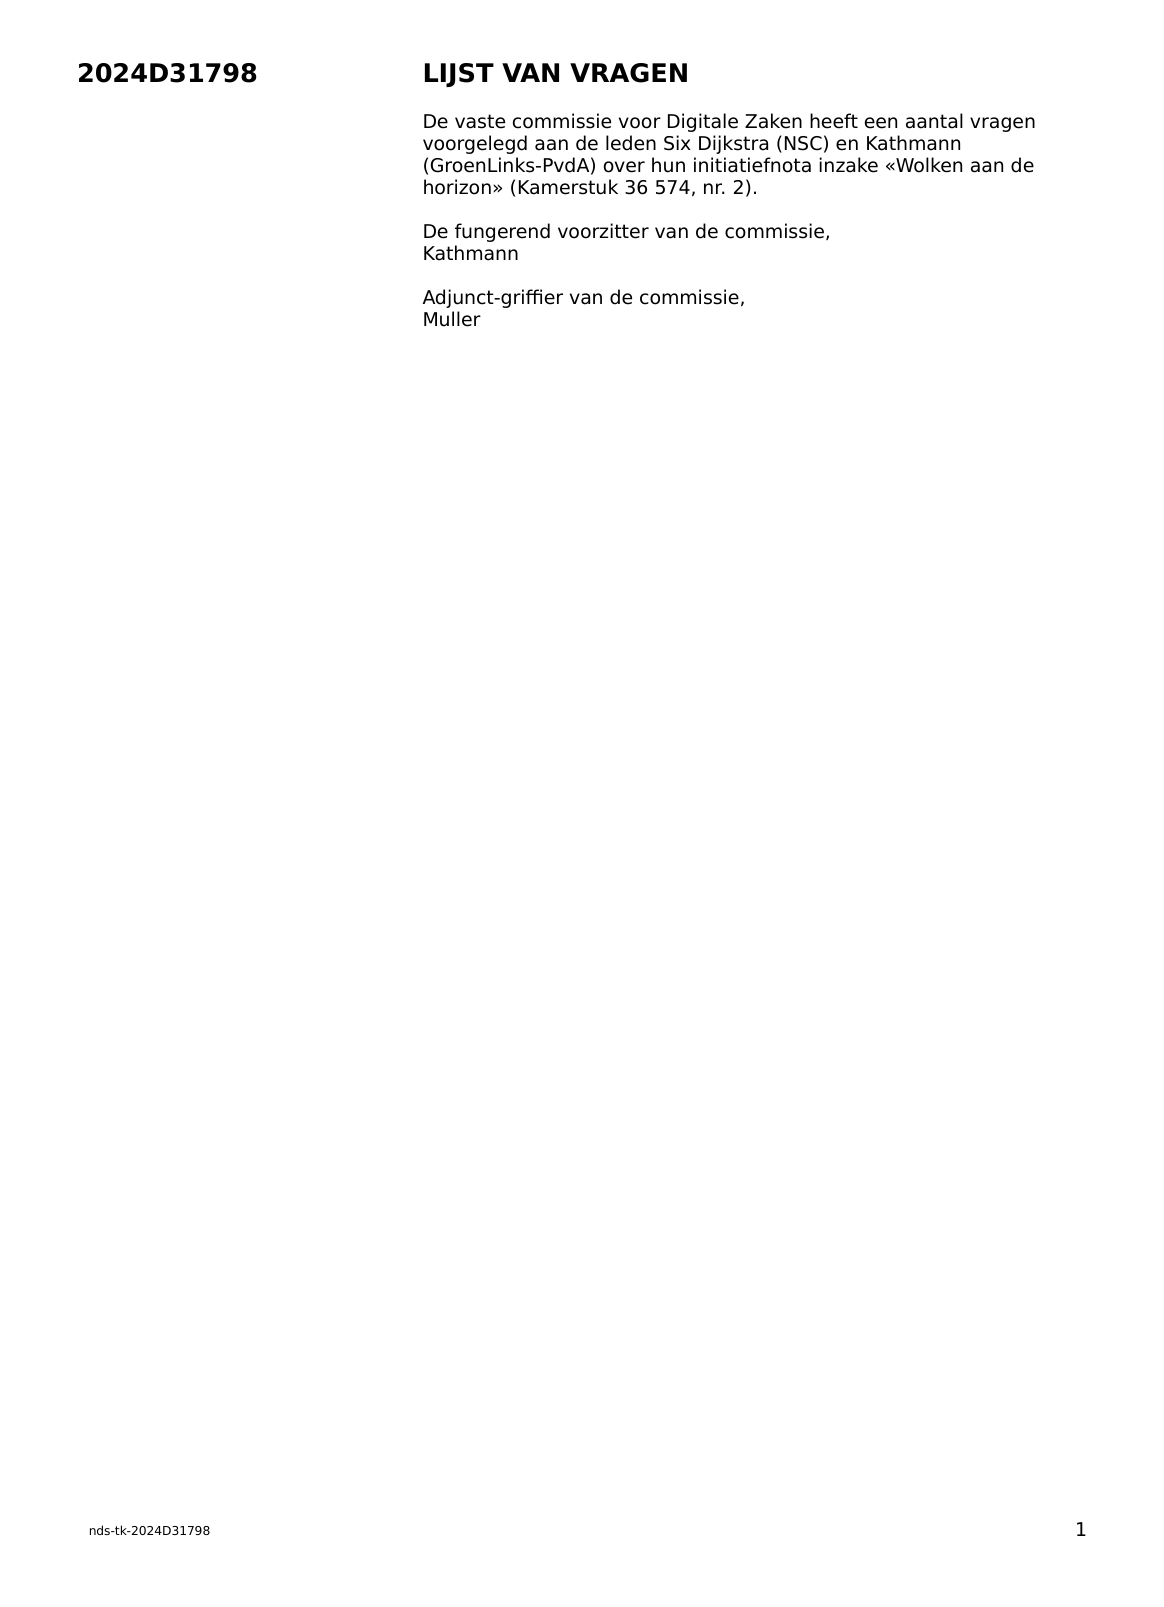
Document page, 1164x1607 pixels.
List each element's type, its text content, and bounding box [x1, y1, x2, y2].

text 2024D31798 LIJST VAN VRAGEN [77, 59, 1087, 89]
text Kathmann [422, 243, 1087, 265]
text nds-tk-2024D31798 [88, 1524, 323, 1538]
text De vaste commissie voor Digitale Zaken heeft een aantal vragen voorgelegd aan de leden Six Dijkstra (NSC) en Kathmann (GroenLinks-PvdA) over hun initiatiefnota inzake «Wolken aan de horizon» (Kamerstuk 36 574, nr. 2). [422, 111, 1087, 199]
text De fungerend voorzitter van de commissie, [422, 221, 1087, 243]
text Adjunct-griffier van de commissie, [422, 287, 1087, 309]
text Muller [422, 309, 1087, 331]
